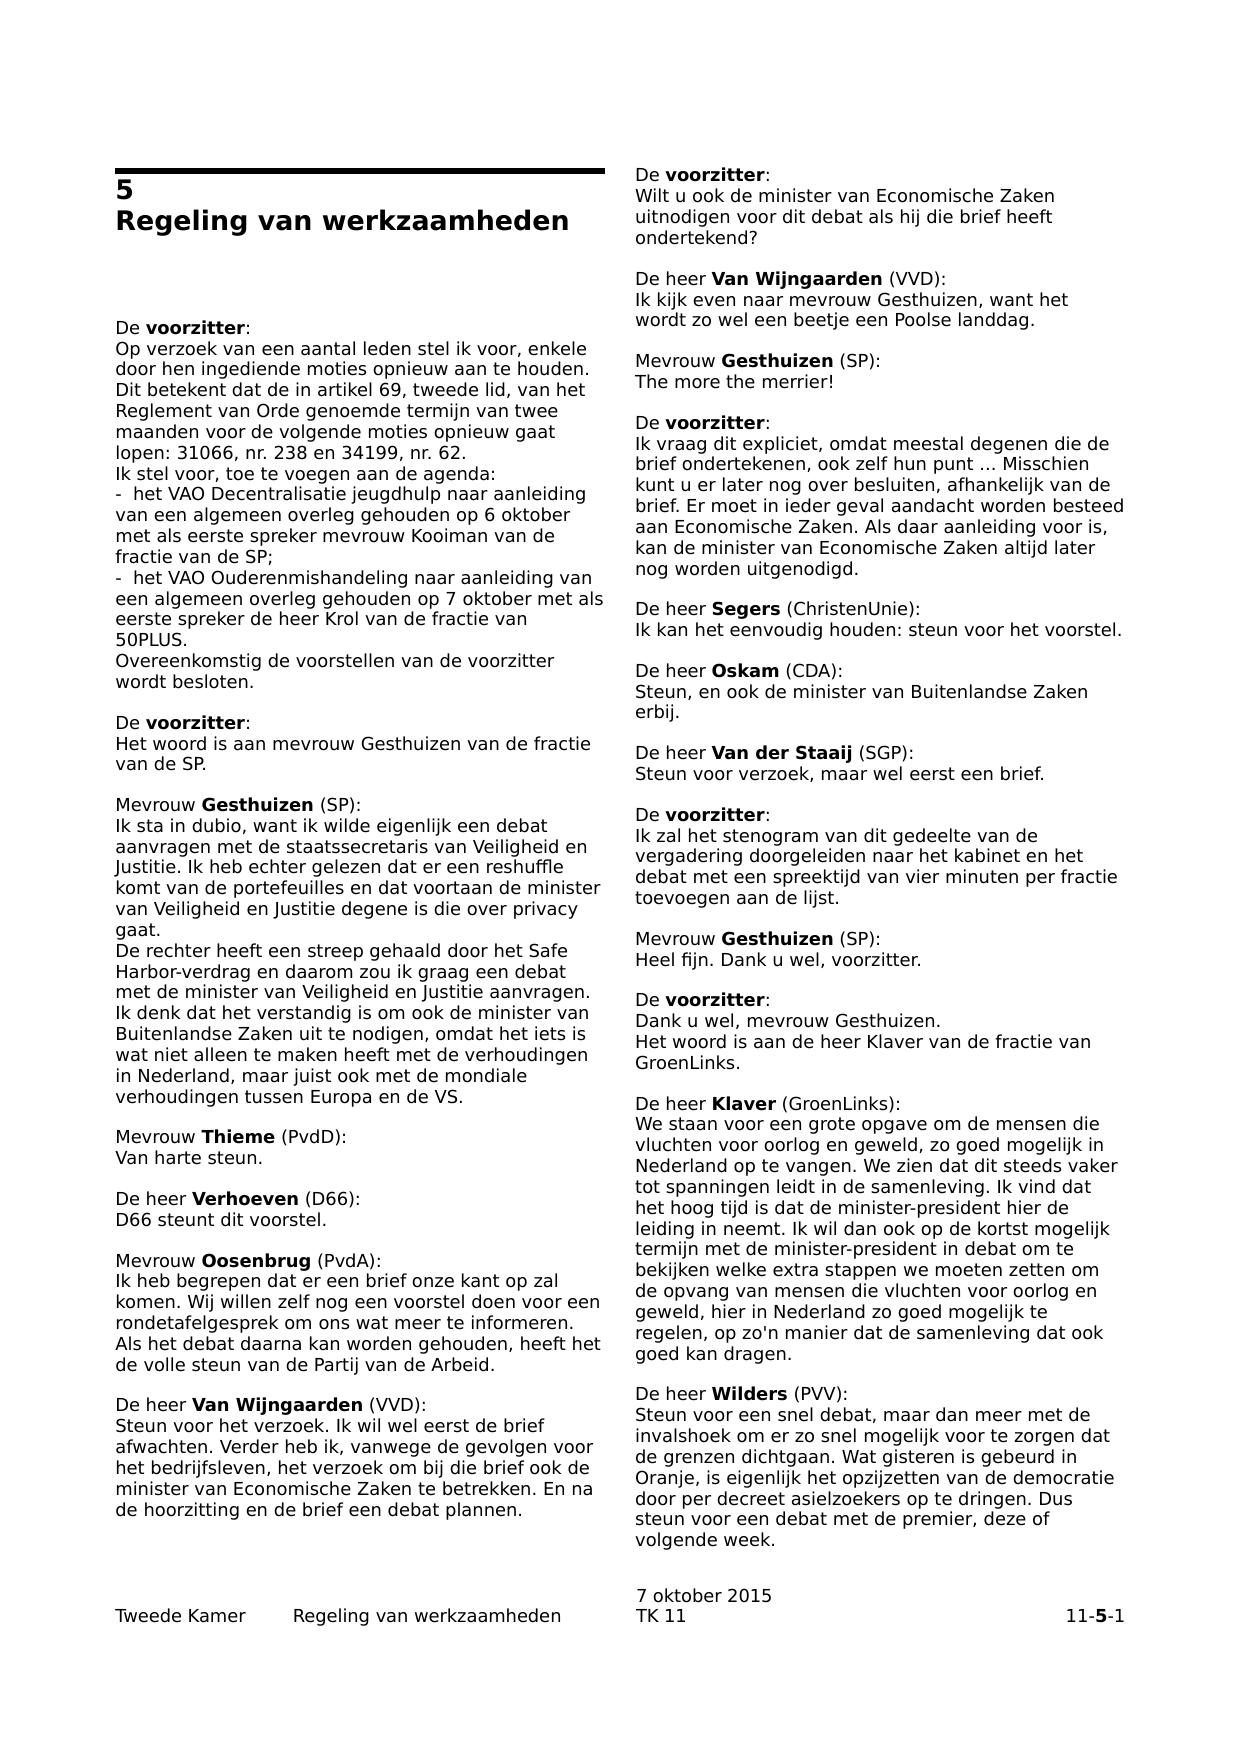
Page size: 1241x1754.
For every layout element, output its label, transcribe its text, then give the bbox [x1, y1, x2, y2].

text De heer Wilders (PVV): [635, 1384, 1125, 1405]
text Wilt u ook de minister van Economische Zaken uitnodigen voor dit debat als hij die brief heeft ondertekend? [635, 186, 1125, 248]
text Overeenkomstig de voorstellen van de voorzitter wordt besloten. [115, 651, 605, 692]
text Dank u wel, mevrouw Gesthuizen. [635, 1011, 1125, 1032]
title 5 Regeling van werkzaamheden [115, 174, 605, 237]
text Op verzoek van een aantal leden stel ik voor, enkele door hen ingediende moties opnieuw aan te houden. Dit betekent dat de in artikel 69, tweede lid, van het Reglement van Orde genoemde termijn van twee maanden voor de volgende moties opnieuw gaat lopen: 31066, nr. 238 en 34199, nr. 62. [115, 338, 605, 463]
text Ik sta in dubio, want ik wilde eigenlijk een debat aanvragen met de staatssecretaris van Veiligheid en Justitie. Ik heb echter gelezen dat er een reshuffle komt van de portefeuilles en dat voortaan de minister van Veiligheid en Justitie degene is die over privacy gaat. [115, 816, 605, 941]
text De voorzitter: [115, 712, 605, 733]
text Het woord is aan de heer Klaver van de fractie van GroenLinks. [635, 1032, 1125, 1073]
text The more the merrier! [635, 372, 1125, 392]
list het VAO Ouderenmishandeling naar aanleiding van een algemeen overleg gehouden op 7 oktober met als eerste spreker de heer Krol van de fractie van 50PLUS. [115, 567, 605, 651]
text De voorzitter: [115, 318, 605, 338]
text Ik kan het eenvoudig houden: steun voor het voorstel. [635, 620, 1125, 641]
text Ik vraag dit expliciet, omdat meestal degenen die de brief ondertekenen, ook zelf hun punt ... Misschien kunt u er later nog over besluiten, afhankelijk van de brief. Er moet in ieder geval aandacht worden besteed aan Economische Zaken. Als daar aanleiding voor is, kan de minister van Economische Zaken altijd later nog worden uitgenodigd. [635, 433, 1125, 579]
text De voorzitter: [635, 165, 1125, 186]
text Het woord is aan mevrouw Gesthuizen van de fractie van de SP. [115, 733, 605, 775]
text Ik zal het stenogram van dit gedeelte van de vergadering doorgeleiden naar het kabinet en het debat met een spreektijd van vier minuten per fractie toevoegen aan de lijst. [635, 825, 1125, 909]
text De heer Klaver (GroenLinks): [635, 1093, 1125, 1114]
text Steun voor een snel debat, maar dan meer met de invalshoek om er zo snel mogelijk voor te zorgen dat de grenzen dichtgaan. Wat gisteren is gebeurd in Oranje, is eigenlijk het opzijzetten van de democratie door per decreet asielzoekers op te dringen. Dus steun voor een debat met de premier, deze of volgende week. [635, 1405, 1125, 1551]
text Mevrouw Thieme (PvdD): [115, 1127, 605, 1148]
text De voorzitter: [635, 412, 1125, 433]
text Ik stel voor, toe te voegen aan de agenda: [115, 463, 605, 484]
text D66 steunt dit voorstel. [115, 1209, 605, 1230]
text Mevrouw Gesthuizen (SP): [115, 795, 605, 816]
text De heer Van Wijngaarden (VVD): [635, 268, 1125, 289]
text Steun voor verzoek, maar wel eerst een brief. [635, 764, 1125, 784]
text Mevrouw Gesthuizen (SP): [635, 929, 1125, 949]
text Ik heb begrepen dat er een brief onze kant op zal komen. Wij willen zelf nog een voorstel doen voor een rondetafelgesprek om ons wat meer te informeren. Als het debat daarna kan worden gehouden, heeft het de volle steun van de Partij van de Arbeid. [115, 1271, 605, 1375]
text De heer Oskam (CDA): [635, 661, 1125, 681]
text De voorzitter: [635, 804, 1125, 825]
text Heel fijn. Dank u wel, voorzitter. [635, 949, 1125, 970]
text De voorzitter: [635, 990, 1125, 1011]
text We staan voor een grote opgave om de mensen die vluchten voor oorlog en geweld, zo goed mogelijk in Nederland op te vangen. We zien dat dit steeds vaker tot spanningen leidt in de samenleving. Ik vind dat het hoog tijd is dat de minister-president hier de leiding in neemt. Ik wil dan ook op de kortst mogelijk termijn met de minister-president in debat om te bekijken welke extra stappen we moeten zetten om de opvang van mensen die vluchten voor oorlog en geweld, hier in Nederland zo goed mogelijk te regelen, op zo'n manier dat de samenleving dat ook goed kan dragen. [635, 1114, 1125, 1364]
text De heer Van Wijngaarden (VVD): [115, 1395, 605, 1416]
list het VAO Decentralisatie jeugdhulp naar aanleiding van een algemeen overleg gehouden op 6 oktober met als eerste spreker mevrouw Kooiman van de fractie van de SP; [115, 484, 605, 567]
text Steun voor het verzoek. Ik wil wel eerst de brief afwachten. Verder heb ik, vanwege de gevolgen voor het bedrijfsleven, het verzoek om bij die brief ook de minister van Economische Zaken te betrekken. En na de hoorzitting en de brief een debat plannen. [115, 1416, 605, 1520]
text De heer Van der Staaij (SGP): [635, 743, 1125, 764]
text De heer Verhoeven (D66): [115, 1189, 605, 1209]
text Ik kijk even naar mevrouw Gesthuizen, want het wordt zo wel een beetje een Poolse landdag. [635, 289, 1125, 331]
text De heer Segers (ChristenUnie): [635, 599, 1125, 620]
text Mevrouw Oosenbrug (PvdA): [115, 1250, 605, 1271]
text De rechter heeft een streep gehaald door het Safe Harbor-verdrag en daarom zou ik graag een debat met de minister van Veiligheid en Justitie aanvragen. Ik denk dat het verstandig is om ook de minister van Buitenlandse Zaken uit te nodigen, omdat het iets is wat niet alleen te maken heeft met de verhoudingen in Nederland, maar juist ook met de mondiale verhoudingen tussen Europa en de VS. [115, 941, 605, 1107]
text Steun, en ook de minister van Buitenlandse Zaken erbij. [635, 681, 1125, 723]
text Mevrouw Gesthuizen (SP): [635, 351, 1125, 372]
text Van harte steun. [115, 1148, 605, 1169]
